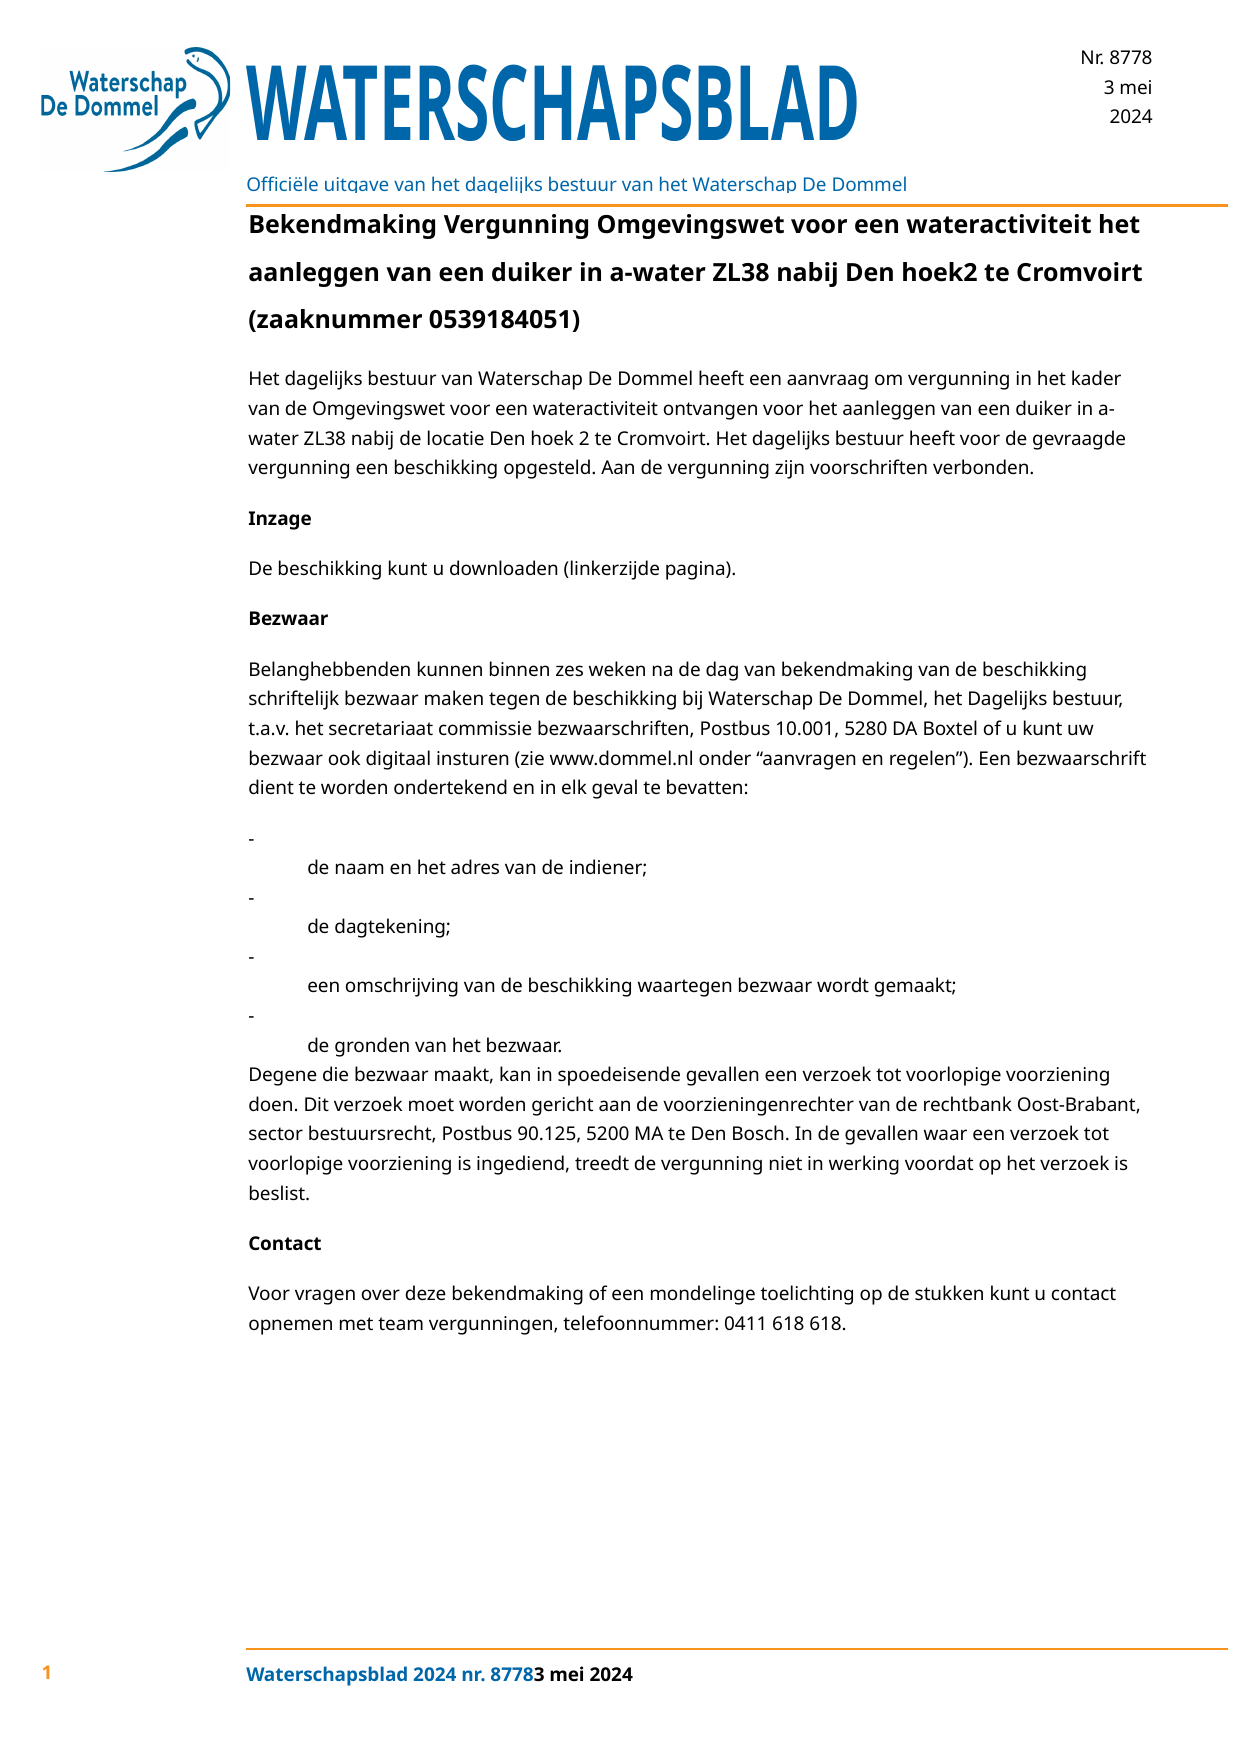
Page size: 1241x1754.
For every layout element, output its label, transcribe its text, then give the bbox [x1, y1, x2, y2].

list de naam en het adres van de indiener; [248, 854, 1152, 880]
picture [198, 118, 210, 131]
text Voor vragen over deze bekendmaking of een mondelinge toelichting op de stukken kunt u contact opnemen met team vergunningen, telefoonnummer: 0411 618 618. [248, 1281, 1152, 1336]
list de gronden van het bezwaar. [248, 1032, 1152, 1057]
picture [41, 47, 231, 172]
text De beschikking kunt u downloaden (linkerzijde pagina). [248, 555, 1152, 581]
list de dagtekening; [248, 913, 1152, 939]
text Inzage [248, 505, 1152, 530]
picture [45, 99, 51, 111]
list een omschrijving van de beschikking waartegen bezwaar wordt gemaakt; [248, 973, 1152, 998]
text Contact [248, 1230, 1152, 1256]
text Bekendmaking Vergunning Omgevingswet voor een wateractiviteit het aanleggen van een duiker in a-water ZL38 nabij Den hoek2 te Cromvoirt (zaaknummer 0539184051) [248, 207, 1152, 336]
text Belanghebbenden kunnen binnen zes weken na de dag van bekendmaking van de beschikking schriftelijk bezwaar maken tegen de beschikking bij Waterschap De Dommel, het Dagelijks bestuur, t.a.v. het secretariaat commissie bezwaarschriften, Postbus 10.001, 5280 DA Boxtel of u kunt uw bezwaar ook digitaal insturen (zie www.dommel.nl onder “aanvragen en regelen”). Een bezwaarschrift dient te worden ondertekend en in elk geval te bevatten: [248, 656, 1152, 800]
text Degene die bezwaar maakt, kan in spoedeisende gevallen een verzoek tot voorlopige voorziening doen. Dit verzoek moet worden gericht aan de voorzieningenrechter van de rechtbank Oost-Brabant, sector bestuursrecht, Postbus 90.125, 5200 MA te Den Bosch. In de gevallen waar een verzoek tot voorlopige voorziening is ingediend, treedt de vergunning niet in werking voordat op het verzoek is beslist. [248, 1061, 1152, 1205]
text Bezwaar [248, 606, 1152, 631]
picture [204, 47, 231, 76]
text Het dagelijks bestuur van Waterschap De Dommel heeft een aanvraag om vergunning in het kader van de Omgevingswet voor een wateractiviteit ontvangen voor het aanleggen van een duiker in a-water ZL38 nabij de locatie Den hoek 2 te Cromvoirt. Het dagelijks bestuur heeft voor de gevraagde vergunning een beschikking opgesteld. Aan de vergunning zijn voorschriften verbonden. [248, 366, 1152, 480]
